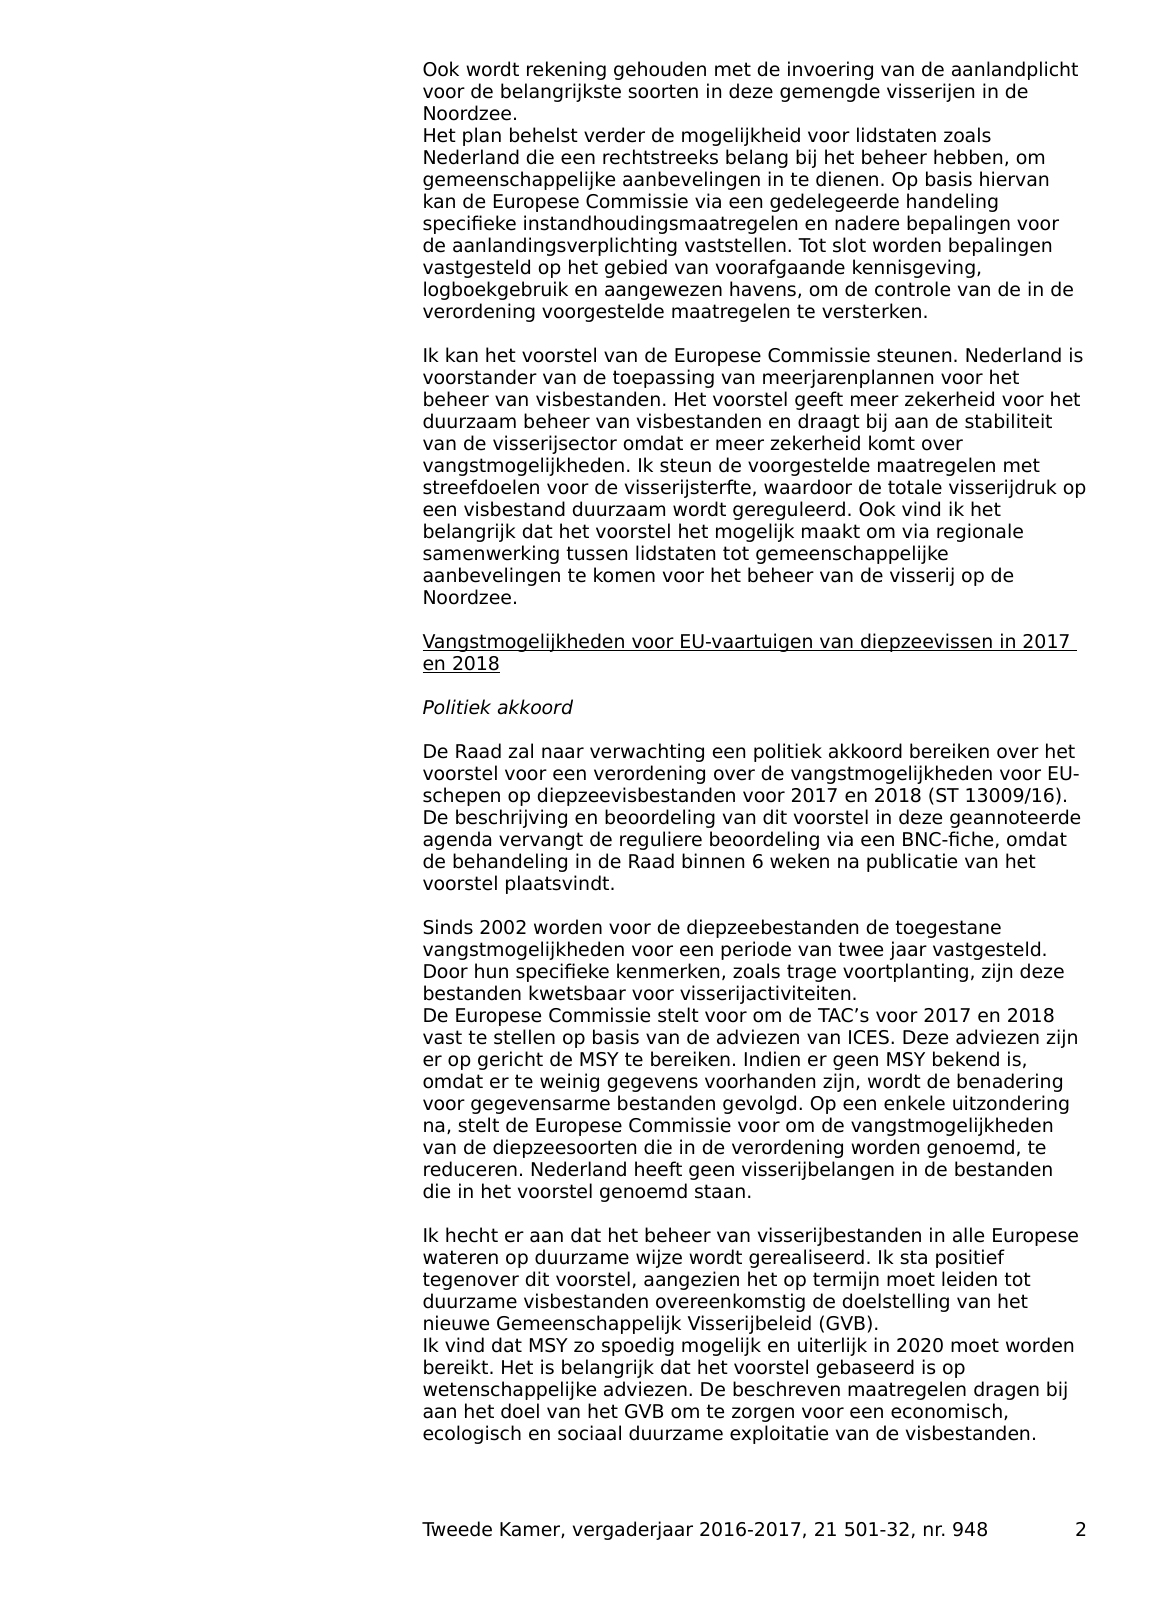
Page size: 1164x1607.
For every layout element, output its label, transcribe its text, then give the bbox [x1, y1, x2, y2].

text Ik vind dat MSY zo spoedig mogelijk en uiterlijk in 2020 moet worden bereikt. Het is belangrijk dat het voorstel gebaseerd is op wetenschappelijke adviezen. De beschreven maatregelen dragen bij aan het doel van het GVB om te zorgen voor een economisch, ecologisch en sociaal duurzame exploitatie van de visbestanden. [422, 1335, 1087, 1445]
subtitle Vangstmogelijkheden voor EU-vaartuigen van diepzeevissen in 2017 en 2018 [422, 631, 1087, 675]
text Sinds 2002 worden voor de diepzeebestanden de toegestane vangstmogelijkheden voor een periode van twee jaar vastgesteld. Door hun specifieke kenmerken, zoals trage voortplanting, zijn deze bestanden kwetsbaar voor visserijactiviteiten. [422, 917, 1087, 1005]
text Ik kan het voorstel van de Europese Commissie steunen. Nederland is voorstander van de toepassing van meerjarenplannen voor het beheer van visbestanden. Het voorstel geeft meer zekerheid voor het duurzaam beheer van visbestanden en draagt bij aan de stabiliteit van de visserijsector omdat er meer zekerheid komt over vangstmogelijkheden. Ik steun de voorgestelde maatregelen met streefdoelen voor de visserijsterfte, waardoor de totale visserijdruk op een visbestand duurzaam wordt gereguleerd. Ook vind ik het belangrijk dat het voorstel het mogelijk maakt om via regionale samenwerking tussen lidstaten tot gemeenschappelijke aanbevelingen te komen voor het beheer van de visserij op de Noordzee. [422, 345, 1087, 609]
text Ook wordt rekening gehouden met de invoering van de aanlandplicht voor de belangrijkste soorten in deze gemengde visserijen in de Noordzee. [422, 59, 1087, 125]
subtitle Politiek akkoord [422, 697, 1087, 719]
text Ik hecht er aan dat het beheer van visserijbestanden in alle Europese wateren op duurzame wijze wordt gerealiseerd. Ik sta positief tegenover dit voorstel, aangezien het op termijn moet leiden tot duurzame visbestanden overeenkomstig de doelstelling van het nieuwe Gemeenschappelijk Visserijbeleid (GVB). [422, 1225, 1087, 1335]
text Het plan behelst verder de mogelijkheid voor lidstaten zoals Nederland die een rechtstreeks belang bij het beheer hebben, om gemeenschappelijke aanbevelingen in te dienen. Op basis hiervan kan de Europese Commissie via een gedelegeerde handeling specifieke instandhoudingsmaatregelen en nadere bepalingen voor de aanlandingsverplichting vaststellen. Tot slot worden bepalingen vastgesteld op het gebied van voorafgaande kennisgeving, logboekgebruik en aangewezen havens, om de controle van de in de verordening voorgestelde maatregelen te versterken. [422, 125, 1087, 323]
text De Raad zal naar verwachting een politiek akkoord bereiken over het voorstel voor een verordening over de vangstmogelijkheden voor EU-schepen op diepzeevisbestanden voor 2017 en 2018 (ST 13009/16). De beschrijving en beoordeling van dit voorstel in deze geannoteerde agenda vervangt de reguliere beoordeling via een BNC-fiche, omdat de behandeling in de Raad binnen 6 weken na publicatie van het voorstel plaatsvindt. [422, 741, 1087, 895]
text De Europese Commissie stelt voor om de TAC’s voor 2017 en 2018 vast te stellen op basis van de adviezen van ICES. Deze adviezen zijn er op gericht de MSY te bereiken. Indien er geen MSY bekend is, omdat er te weinig gegevens voorhanden zijn, wordt de benadering voor gegevensarme bestanden gevolgd. Op een enkele uitzondering na, stelt de Europese Commissie voor om de vangstmogelijkheden van de diepzeesoorten die in de verordening worden genoemd, te reduceren. Nederland heeft geen visserijbelangen in de bestanden die in het voorstel genoemd staan. [422, 1005, 1087, 1203]
